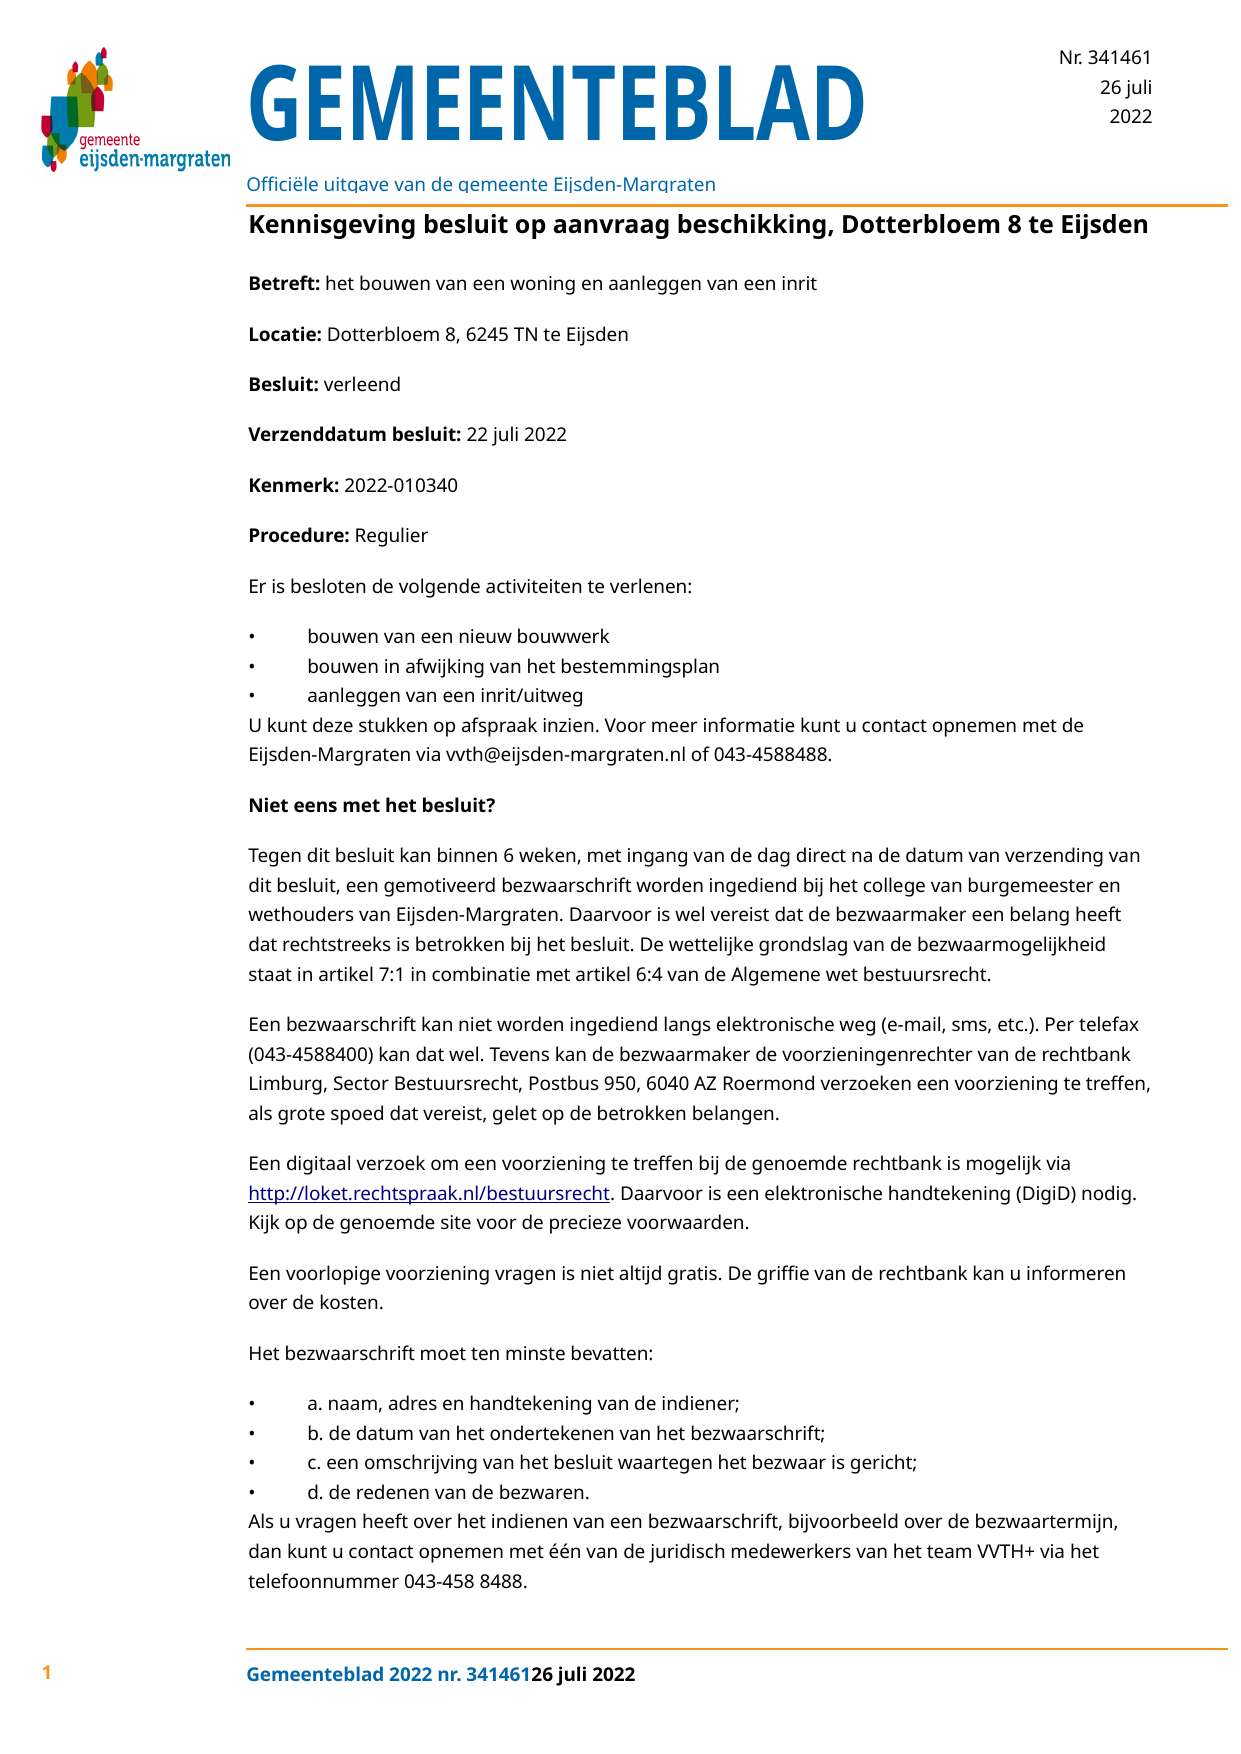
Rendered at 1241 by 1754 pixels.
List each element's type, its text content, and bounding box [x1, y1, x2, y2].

text Een voorlopige voorziening vragen is niet altijd gratis. De griffie van de rechtbank kan u informeren over de kosten. [248, 1260, 1152, 1315]
text Kenmerk: 2022-010340 [248, 472, 1152, 498]
list d. de redenen van de bezwaren. [248, 1479, 1152, 1505]
text Besluit: verleend [248, 371, 1152, 397]
text Niet eens met het besluit? [248, 792, 1152, 818]
text Tegen dit besluit kan binnen 6 weken, met ingang van de dag direct na de datum van verzending van dit besluit, een gemotiveerd bezwaarschrift worden ingediend bij het college van burgemeester en wethouders van Eijsden-Margraten. Daarvoor is wel vereist dat de bezwaarmaker een belang heeft dat rechtstreeks is betrokken bij het besluit. De wettelijke grondslag van de bezwaarmogelijkheid staat in artikel 7:1 in combinatie met artikel 6:4 van de Algemene wet bestuursrecht. [248, 842, 1152, 986]
picture [41, 47, 231, 172]
text U kunt deze stukken op afspraak inzien. Voor meer informatie kunt u contact opnemen met de Eijsden-Margraten via vvth@eijsden-margraten.nl of 043-4588488. [248, 712, 1152, 767]
list b. de datum van het ondertekenen van het bezwaarschrift; [248, 1420, 1152, 1446]
list bouwen in afwijking van het bestemmingsplan [248, 653, 1152, 678]
text Betreft: het bouwen van een woning en aanleggen van een inrit [248, 270, 1152, 296]
text Kennisgeving besluit op aanvraag beschikking, Dotterbloem 8 te Eijsden [248, 207, 1152, 241]
text Locatie: Dotterbloem 8, 6245 TN te Eijsden [248, 321, 1152, 346]
list a. naam, adres en handtekening van de indiener; [248, 1390, 1152, 1416]
list aanleggen van een inrit/uitweg [248, 682, 1152, 708]
list c. een omschrijving van het besluit waartegen het bezwaar is gericht; [248, 1449, 1152, 1475]
list bouwen van een nieuw bouwwerk [248, 623, 1152, 649]
text Het bezwaarschrift moet ten minste bevatten: [248, 1340, 1152, 1366]
text Als u vragen heeft over het indienen van een bezwaarschrift, bijvoorbeeld over de bezwaartermijn, dan kunt u contact opnemen met één van de juridisch medewerkers van het team VVTH+ via het telefoonnummer 043-458 8488. [248, 1509, 1152, 1593]
text Verzenddatum besluit: 22 juli 2022 [248, 422, 1152, 447]
text Er is besloten de volgende activiteiten te verlenen: [248, 573, 1152, 598]
text Een digitaal verzoek om een voorziening te treffen bij de genoemde rechtbank is mogelijk via http://loket.rechtspraak.nl/bestuursrecht. Daarvoor is een elektronische handtekening (DigiD) nodig. Kijk op de genoemde site voor de precieze voorwaarden. [248, 1150, 1152, 1235]
text Procedure: Regulier [248, 522, 1152, 548]
text Een bezwaarschrift kan niet worden ingediend langs elektronische weg (e-mail, sms, etc.). Per telefax (043-4588400) kan dat wel. Tevens kan de bezwaarmaker de voorzieningenrechter van de rechtbank Limburg, Sector Bestuursrecht, Postbus 950, 6040 AZ Roermond verzoeken een voorziening te treffen, als grote spoed dat vereist, gelet op de betrokken belangen. [248, 1011, 1152, 1126]
